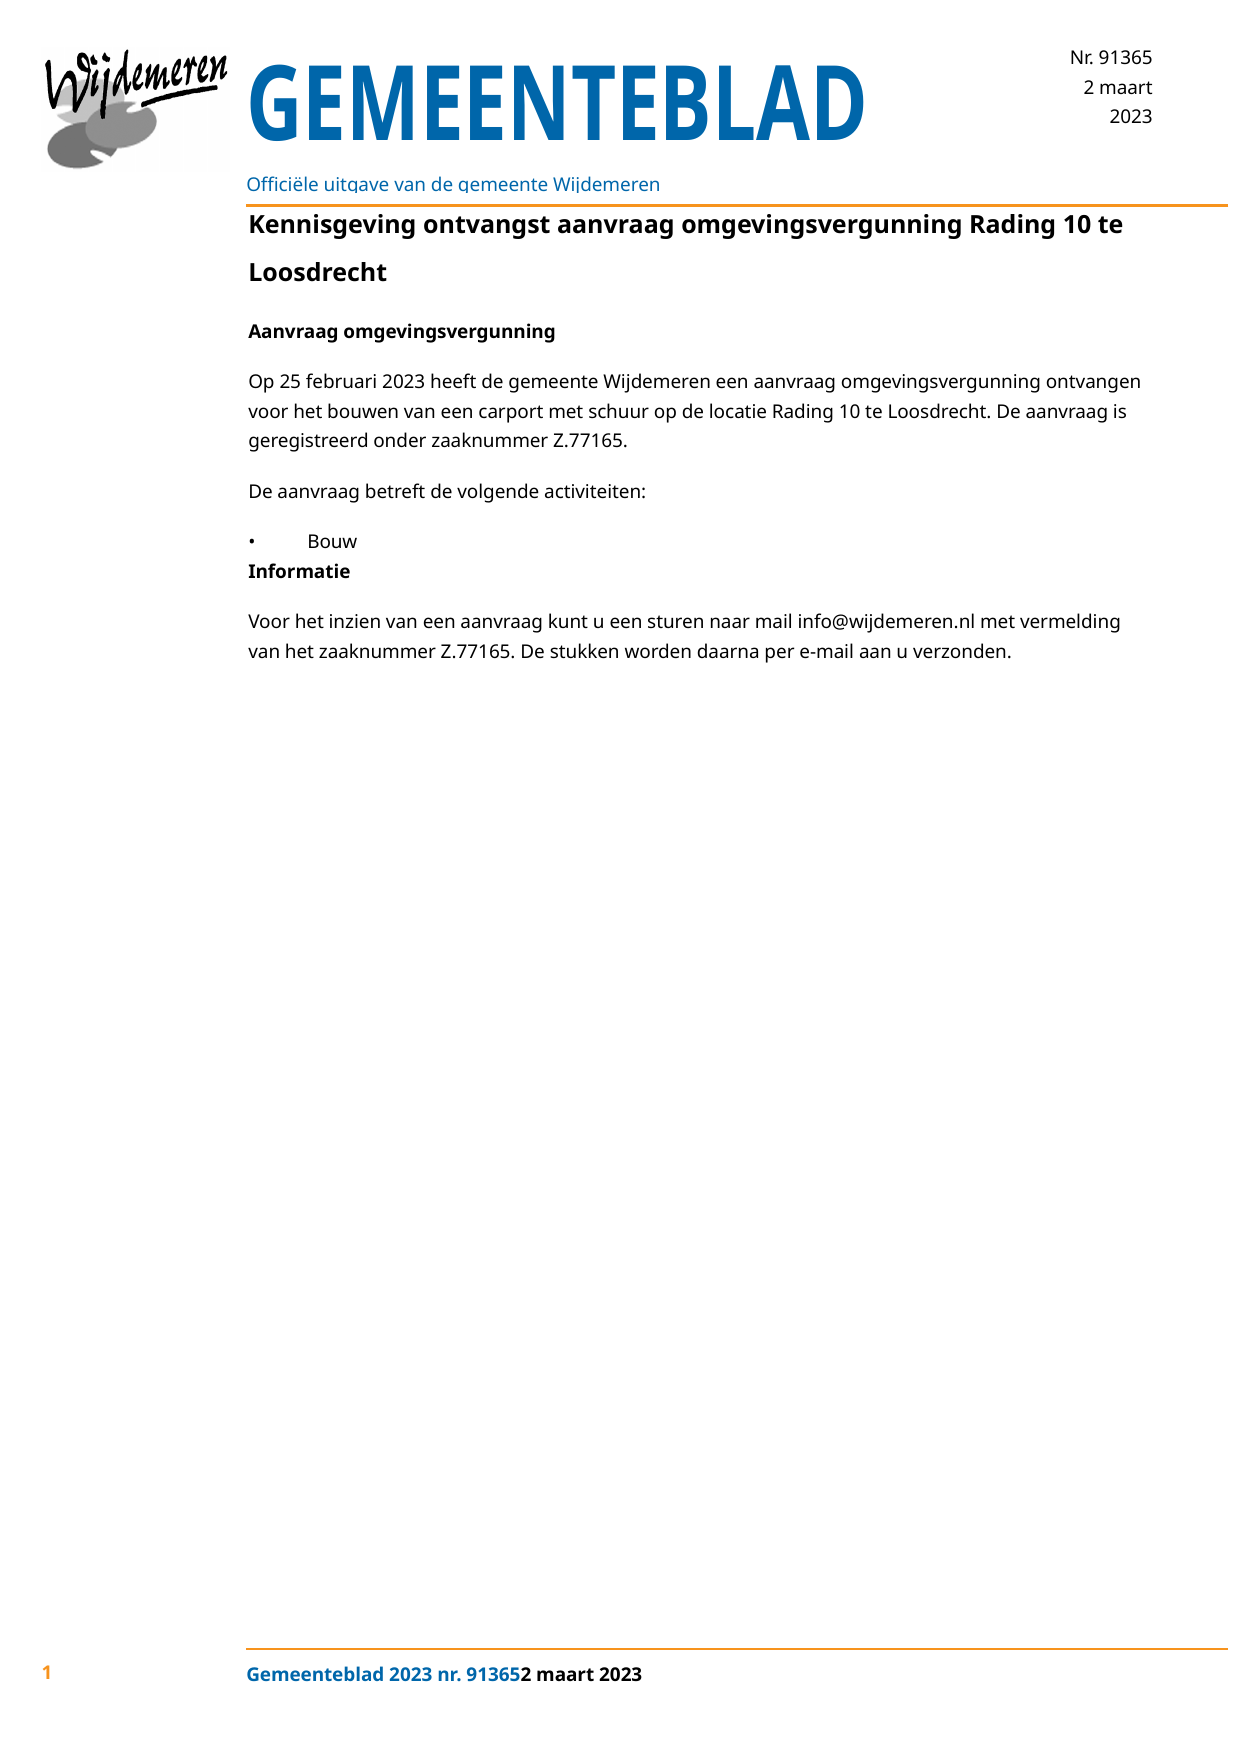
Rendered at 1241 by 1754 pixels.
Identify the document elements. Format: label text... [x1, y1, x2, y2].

text Aanvraag omgevingsvergunning [248, 318, 1152, 344]
text Informatie [248, 558, 1152, 584]
text Op 25 februari 2023 heeft de gemeente Wijdemeren een aanvraag omgevingsvergunning ontvangen voor het bouwen van een carport met schuur op de locatie Rading 10 te Loosdrecht. De aanvraag is geregistreerd onder zaaknummer Z.77165. [248, 368, 1152, 453]
list Bouw [248, 528, 1152, 554]
text De aanvraag betreft de volgende activiteiten: [248, 478, 1152, 504]
picture [41, 47, 231, 172]
text Voor het inzien van een aanvraag kunt u een sturen naar mail info@wijdemeren.nl met vermelding van het zaaknummer Z.77165. De stukken worden daarna per e-mail aan u verzonden. [248, 608, 1152, 664]
text Kennisgeving ontvangst aanvraag omgevingsvergunning Rading 10 te Loosdrecht [248, 207, 1152, 288]
